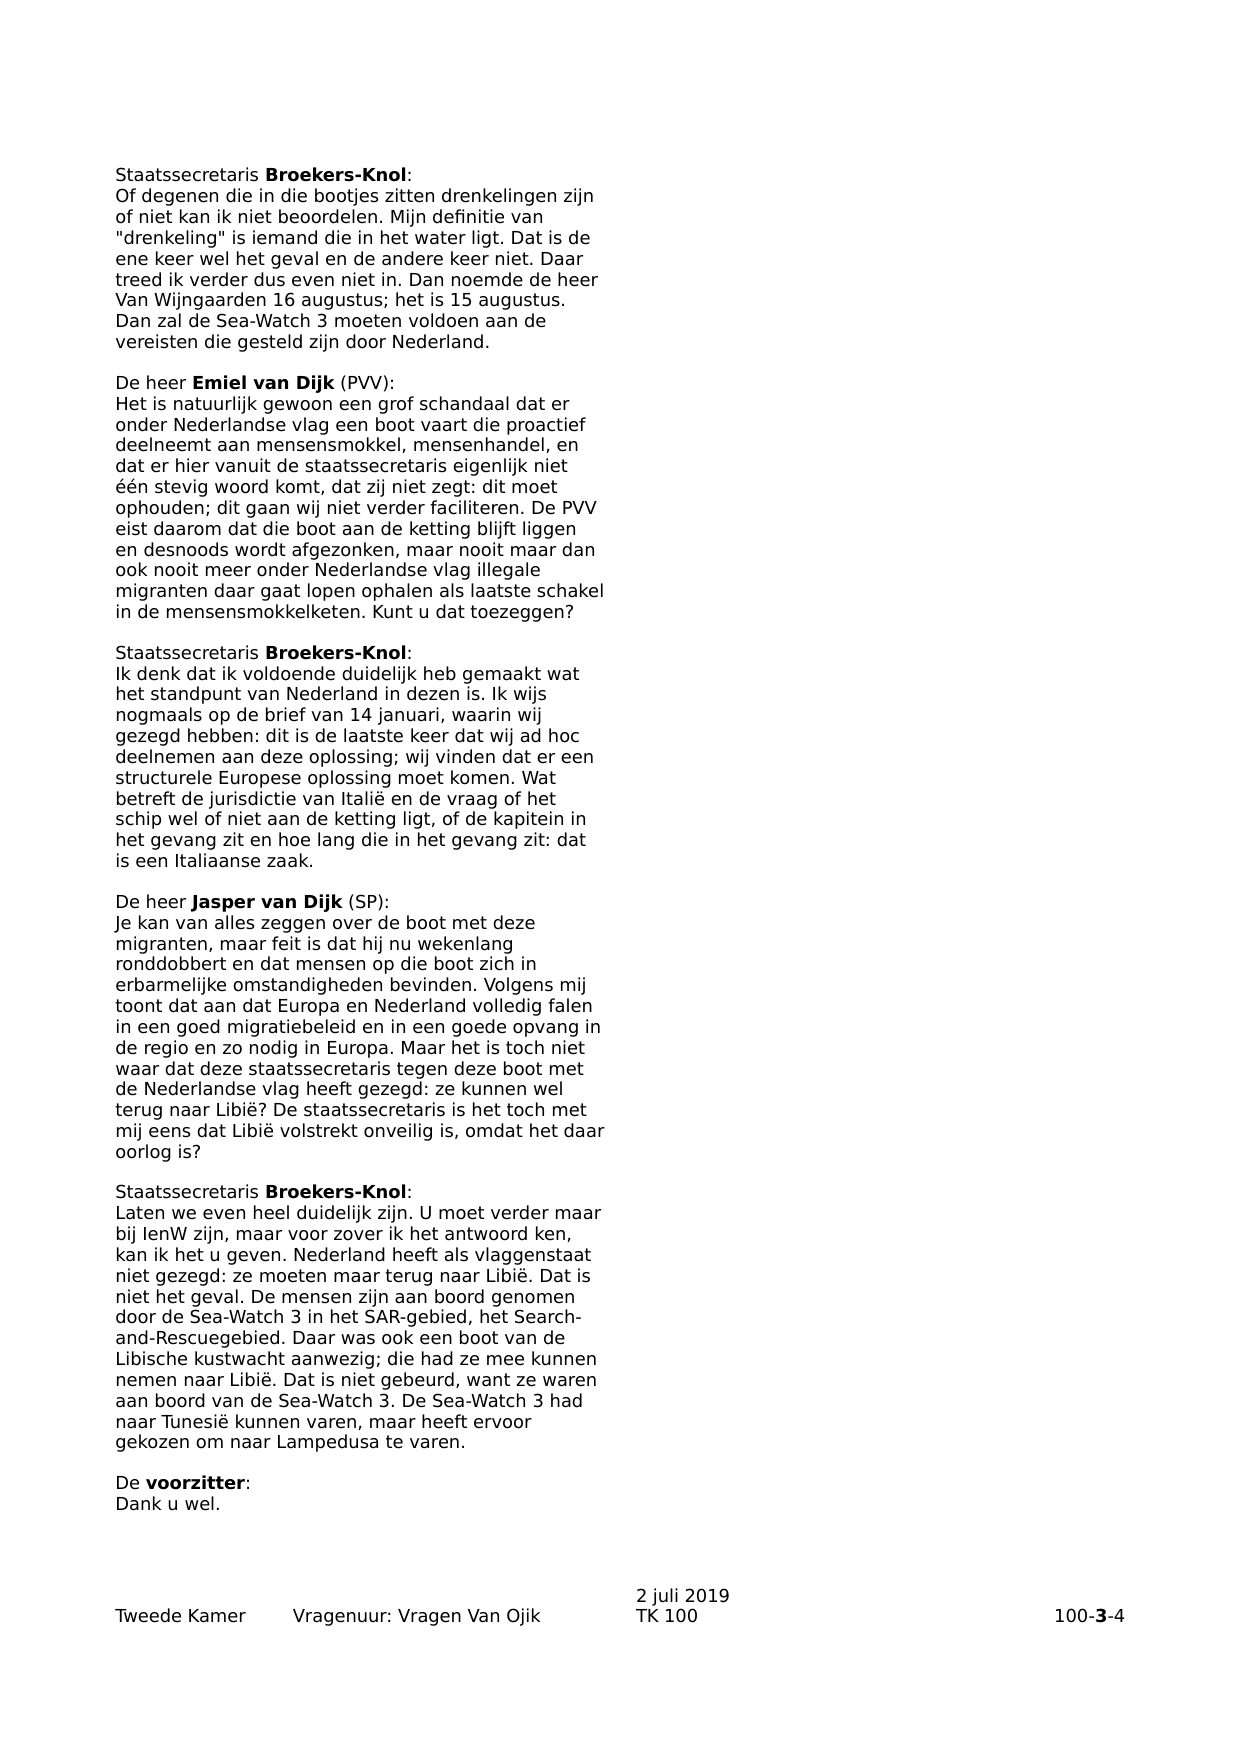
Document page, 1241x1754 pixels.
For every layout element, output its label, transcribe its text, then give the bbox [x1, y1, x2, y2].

text De heer Jasper van Dijk (SP): [115, 892, 605, 912]
text Staatssecretaris Broekers-Knol: [115, 165, 605, 186]
text Staatssecretaris Broekers-Knol: [115, 643, 605, 663]
text Staatssecretaris Broekers-Knol: [115, 1182, 605, 1203]
text Dank u wel. [115, 1494, 605, 1515]
text Laten we even heel duidelijk zijn. U moet verder maar bij IenW zijn, maar voor zover ik het antwoord ken, kan ik het u geven. Nederland heeft als vlaggenstaat niet gezegd: ze moeten maar terug naar Libië. Dat is niet het geval. De mensen zijn aan boord genomen door de Sea-Watch 3 in het SAR-gebied, het Search-and-Rescuegebied. Daar was ook een boot van de Libische kustwacht aanwezig; die had ze mee kunnen nemen naar Libië. Dat is niet gebeurd, want ze waren aan boord van de Sea-Watch 3. De Sea-Watch 3 had naar Tunesië kunnen varen, maar heeft ervoor gekozen om naar Lampedusa te varen. [115, 1203, 605, 1453]
text Je kan van alles zeggen over de boot met deze migranten, maar feit is dat hij nu wekenlang ronddobbert en dat mensen op die boot zich in erbarmelijke omstandigheden bevinden. Volgens mij toont dat aan dat Europa en Nederland volledig falen in een goed migratiebeleid en in een goede opvang in de regio en zo nodig in Europa. Maar het is toch niet waar dat deze staatssecretaris tegen deze boot met de Nederlandse vlag heeft gezegd: ze kunnen wel terug naar Libië? De staatssecretaris is het toch met mij eens dat Libië volstrekt onveilig is, omdat het daar oorlog is? [115, 912, 605, 1162]
text Of degenen die in die bootjes zitten drenkelingen zijn of niet kan ik niet beoordelen. Mijn definitie van "drenkeling" is iemand die in het water ligt. Dat is de ene keer wel het geval en de andere keer niet. Daar treed ik verder dus even niet in. Dan noemde de heer Van Wijngaarden 16 augustus; het is 15 augustus. Dan zal de Sea-Watch 3 moeten voldoen aan de vereisten die gesteld zijn door Nederland. [115, 186, 605, 353]
text De heer Emiel van Dijk (PVV): [115, 373, 605, 393]
text Ik denk dat ik voldoende duidelijk heb gemaakt wat het standpunt van Nederland in dezen is. Ik wijs nogmaals op de brief van 14 januari, waarin wij gezegd hebben: dit is de laatste keer dat wij ad hoc deelnemen aan deze oplossing; wij vinden dat er een structurele Europese oplossing moet komen. Wat betreft de jurisdictie van Italië en de vraag of het schip wel of niet aan de ketting ligt, of de kapitein in het gevang zit en hoe lang die in het gevang zit: dat is een Italiaanse zaak. [115, 663, 605, 872]
text De voorzitter: [115, 1473, 605, 1494]
text Het is natuurlijk gewoon een grof schandaal dat er onder Nederlandse vlag een boot vaart die proactief deelneemt aan mensensmokkel, mensenhandel, en dat er hier vanuit de staatssecretaris eigenlijk niet één stevig woord komt, dat zij niet zegt: dit moet ophouden; dit gaan wij niet verder faciliteren. De PVV eist daarom dat die boot aan de ketting blijft liggen en desnoods wordt afgezonken, maar nooit maar dan ook nooit meer onder Nederlandse vlag illegale migranten daar gaat lopen ophalen als laatste schakel in de mensensmokkelketen. Kunt u dat toezeggen? [115, 393, 605, 623]
